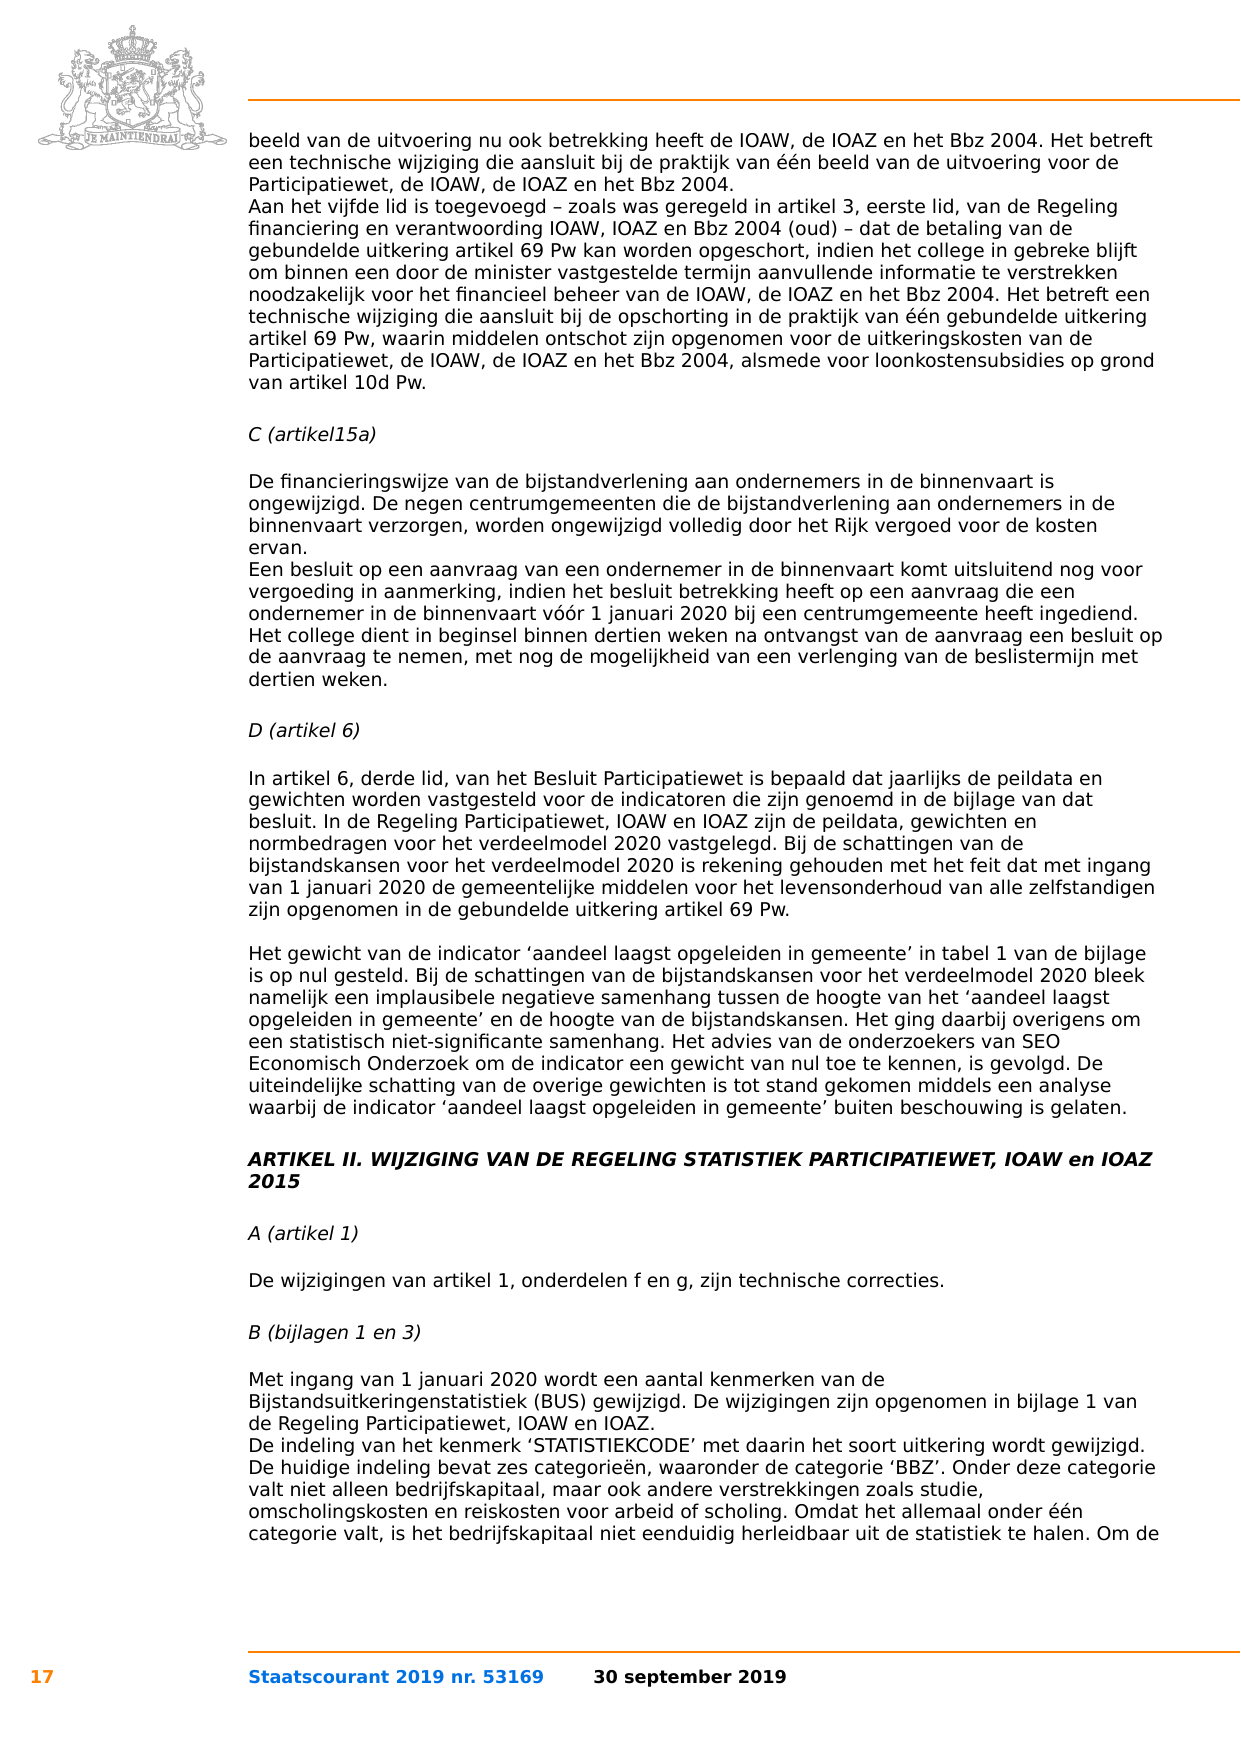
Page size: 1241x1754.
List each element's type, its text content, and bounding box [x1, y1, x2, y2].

subtitle ARTIKEL II. WIJZIGING VAN DE REGELING STATISTIEK PARTICIPATIEWET, IOAW en IOAZ 2015 [248, 1149, 1163, 1193]
text In artikel 6, derde lid, van het Besluit Participatiewet is bepaald dat jaarlijks de peildata en gewichten worden vastgesteld voor de indicatoren die zijn genoemd in de bijlage van dat besluit. In de Regeling Participatiewet, IOAW en IOAZ zijn de peildata, gewichten en normbedragen voor het verdeelmodel 2020 vastgelegd. Bij de schattingen van de bijstandskansen voor het verdeelmodel 2020 is rekening gehouden met het feit dat met ingang van 1 januari 2020 de gemeentelijke middelen voor het levensonderhoud van alle zelfstandigen zijn opgenomen in de gebundelde uitkering artikel 69 Pw. [248, 767, 1163, 921]
text De financieringswijze van de bijstandverlening aan ondernemers in de binnenvaart is ongewijzigd. De negen centrumgemeenten die de bijstandverlening aan ondernemers in de binnenvaart verzorgen, worden ongewijzigd volledig door het Rijk vergoed voor de kosten ervan. [248, 471, 1163, 558]
text beeld van de uitvoering nu ook betrekking heeft de IOAW, de IOAZ en het Bbz 2004. Het betreft een technische wijziging die aansluit bij de praktijk van één beeld van de uitvoering voor de Participatiewet, de IOAW, de IOAZ en het Bbz 2004. [248, 130, 1163, 196]
text De wijzigingen van artikel 1, onderdelen f en g, zijn technische correcties. [248, 1270, 1163, 1292]
subtitle C (artikel15a) [248, 424, 1163, 446]
subtitle D (artikel 6) [248, 720, 1163, 742]
picture [38, 25, 227, 150]
text Een besluit op een aanvraag van een ondernemer in de binnenvaart komt uitsluitend nog voor vergoeding in aanmerking, indien het besluit betrekking heeft op een aanvraag die een ondernemer in de binnenvaart vóór 1 januari 2020 bij een centrumgemeente heeft ingediend. Het college dient in beginsel binnen dertien weken na ontvangst van de aanvraag een besluit op de aanvraag te nemen, met nog de mogelijkheid van een verlenging van de beslistermijn met dertien weken. [248, 558, 1163, 690]
subtitle B (bijlagen 1 en 3) [248, 1322, 1163, 1344]
subtitle A (artikel 1) [248, 1223, 1163, 1245]
text Met ingang van 1 januari 2020 wordt een aantal kenmerken van de Bijstandsuitkeringenstatistiek (BUS) gewijzigd. De wijzigingen zijn opgenomen in bijlage 1 van de Regeling Participatiewet, IOAW en IOAZ. [248, 1369, 1163, 1435]
text Aan het vijfde lid is toegevoegd – zoals was geregeld in artikel 3, eerste lid, van de Regeling financiering en verantwoording IOAW, IOAZ en Bbz 2004 (oud) – dat de betaling van de gebundelde uitkering artikel 69 Pw kan worden opgeschort, indien het college in gebreke blijft om binnen een door de minister vastgestelde termijn aanvullende informatie te verstrekken noodzakelijk voor het financieel beheer van de IOAW, de IOAZ en het Bbz 2004. Het betreft een technische wijziging die aansluit bij de opschorting in de praktijk van één gebundelde uitkering artikel 69 Pw, waarin middelen ontschot zijn opgenomen voor de uitkeringskosten van de Participatiewet, de IOAW, de IOAZ en het Bbz 2004, alsmede voor loonkostensubsidies op grond van artikel 10d Pw. [248, 196, 1163, 394]
text Het gewicht van de indicator ‘aandeel laagst opgeleiden in gemeente’ in tabel 1 van de bijlage is op nul gesteld. Bij de schattingen van de bijstandskansen voor het verdeelmodel 2020 bleek namelijk een implausibele negatieve samenhang tussen de hoogte van het ‘aandeel laagst opgeleiden in gemeente’ en de hoogte van de bijstandskansen. Het ging daarbij overigens om een statistisch niet-significante samenhang. Het advies van de onderzoekers van SEO Economisch Onderzoek om de indicator een gewicht van nul toe te kennen, is gevolgd. De uiteindelijke schatting van de overige gewichten is tot stand gekomen middels een analyse waarbij de indicator ‘aandeel laagst opgeleiden in gemeente’ buiten beschouwing is gelaten. [248, 943, 1163, 1119]
text De indeling van het kenmerk ‘STATISTIEKCODE’ met daarin het soort uitkering wordt gewijzigd. De huidige indeling bevat zes categorieën, waaronder de categorie ‘BBZ’. Onder deze categorie valt niet alleen bedrijfskapitaal, maar ook andere verstrekkingen zoals studie, omscholingskosten en reiskosten voor arbeid of scholing. Omdat het allemaal onder één categorie valt, is het bedrijfskapitaal niet eenduidig herleidbaar uit de statistiek te halen. Om de [248, 1435, 1163, 1545]
